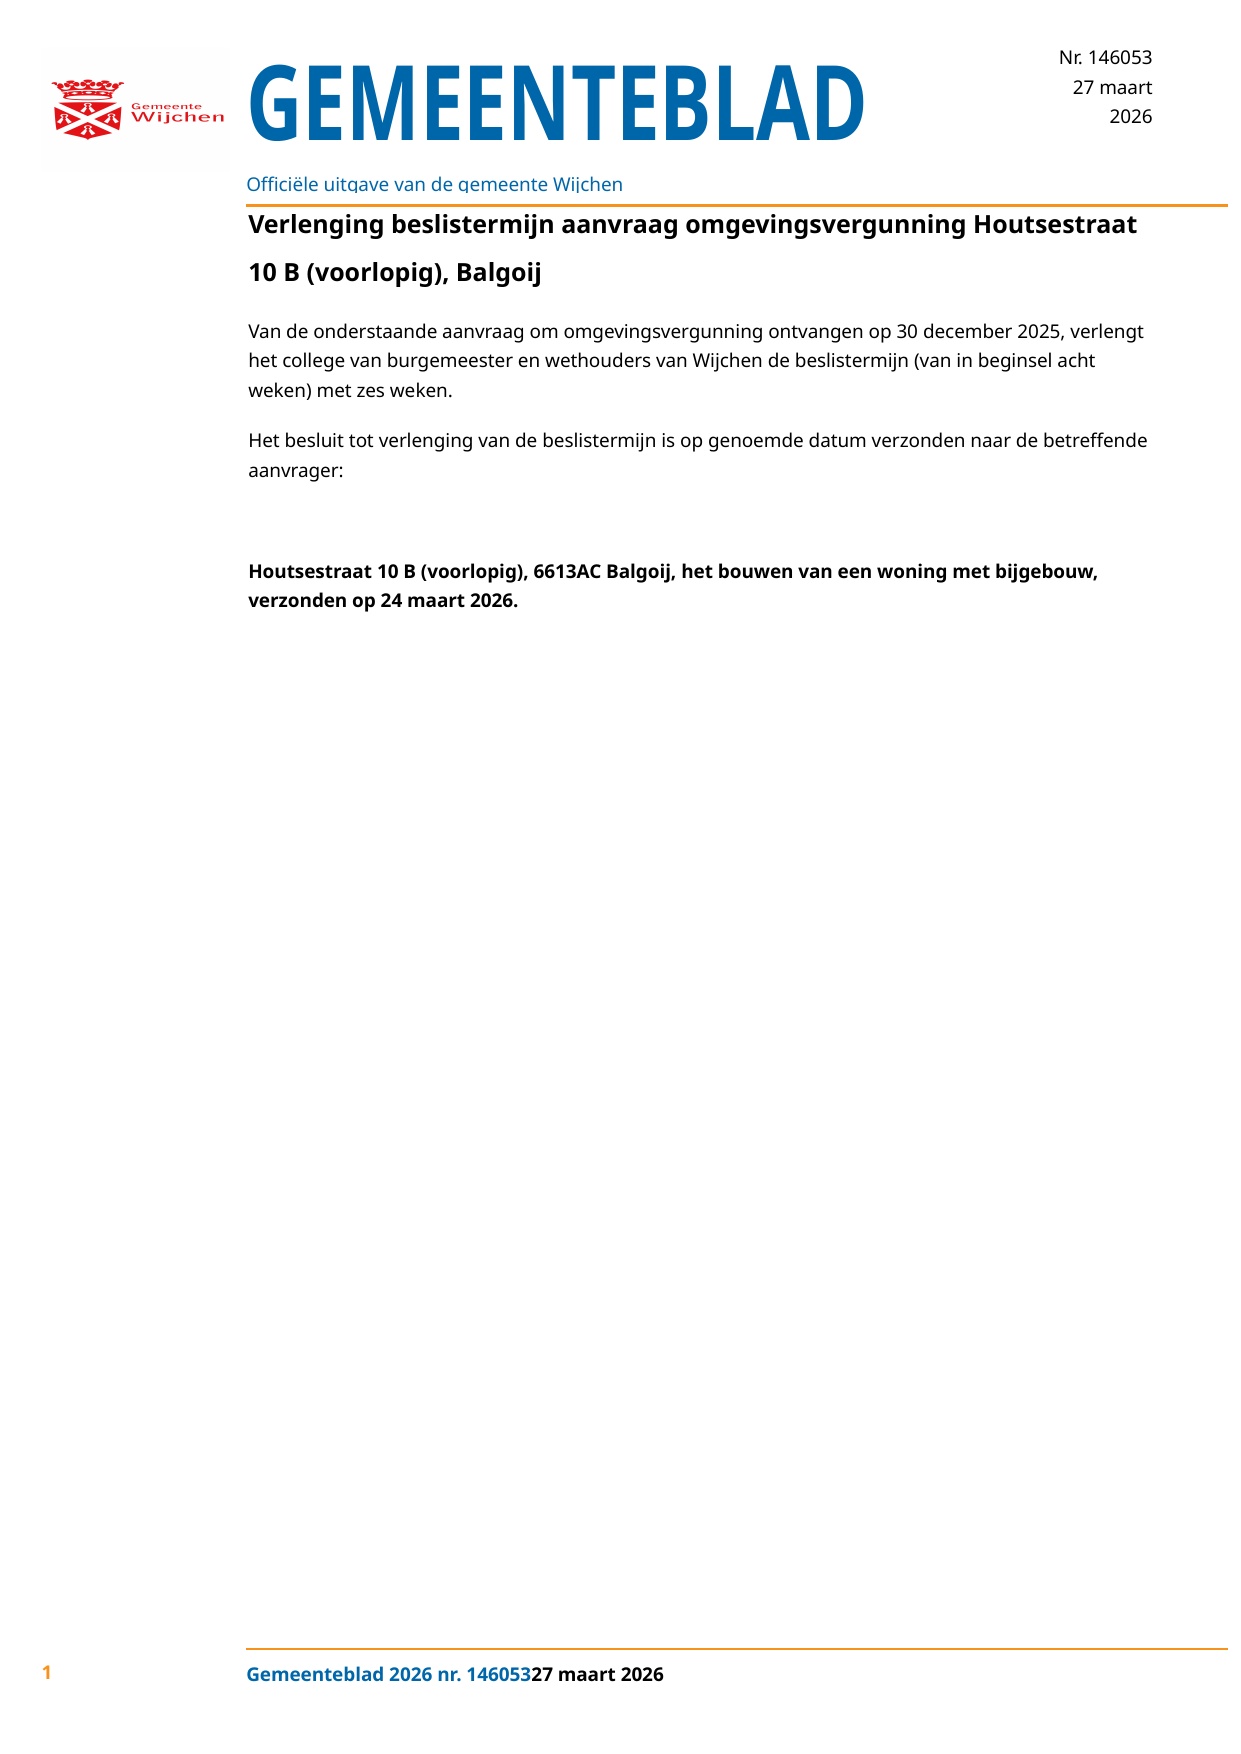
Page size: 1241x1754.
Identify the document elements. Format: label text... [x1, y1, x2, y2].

text Van de onderstaande aanvraag om omgevingsvergunning ontvangen op 30 december 2025, verlengt het college van burgemeester en wethouders van Wijchen de beslistermijn (van in beginsel acht weken) met zes weken. [248, 318, 1152, 403]
text Houtsestraat 10 B (voorlopig), 6613AC Balgoij, het bouwen van een woning met bijgebouw, verzonden op 24 maart 2026. [248, 558, 1152, 613]
picture [41, 47, 231, 172]
text Het besluit tot verlenging van de beslistermijn is op genoemde datum verzonden naar de betreffende aanvrager: [248, 427, 1152, 483]
text Verlenging beslistermijn aanvraag omgevingsvergunning Houtsestraat 10 B (voorlopig), Balgoij [248, 207, 1152, 288]
